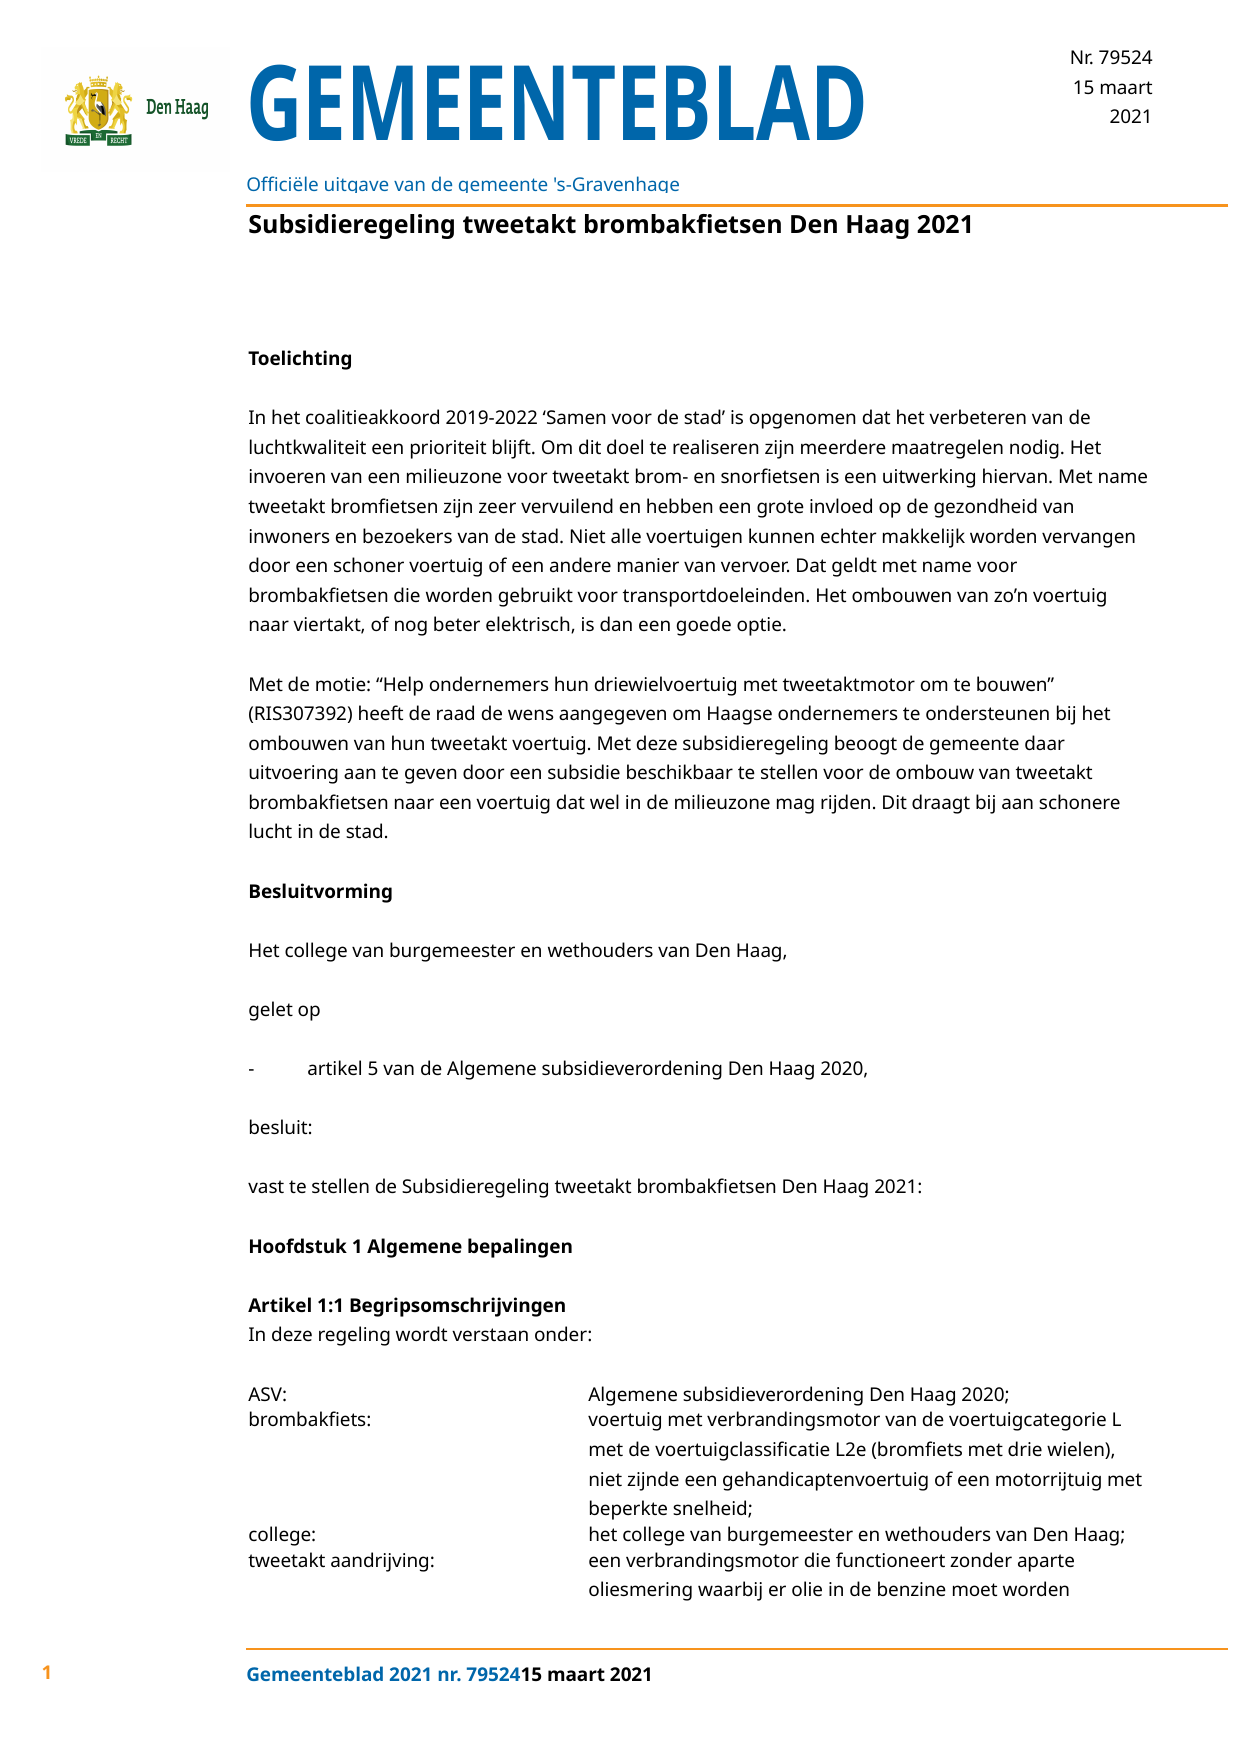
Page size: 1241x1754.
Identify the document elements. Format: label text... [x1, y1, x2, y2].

table_cell een verbrandingsmotor die functioneert zonder aparte oliesmering waarbij er olie in de benzine moet worden [588, 1547, 1152, 1602]
text Subsidieregeling tweetakt brombakfietsen Den Haag 2021 [248, 207, 1152, 241]
text In deze regeling wordt verstaan onder: [248, 1322, 1152, 1347]
text Met de motie: “Help ondernemers hun driewielvoertuig met tweetaktmotor om te bouwen” (RIS307392) heeft de raad de wens aangegeven om Haagse ondernemers te ondersteunen bij het ombouwen van hun tweetakt voertuig. Met deze subsidieregeling beoogt de gemeente daar uitvoering aan te geven door een subsidie beschikbaar te stellen voor de ombouw van tweetakt brombakfietsen naar een voertuig dat wel in de milieuzone mag rijden. Dit draagt bij aan schonere lucht in de stad. [248, 671, 1152, 844]
table_cell voertuig met verbrandingsmotor van de voertuigcategorie L met de voertuigclassificatie L2e (bromfiets met drie wielen), niet zijnde een gehandicaptenvoertuig of een motorrijtuig met beperkte snelheid; [588, 1407, 1152, 1521]
table_header Algemene subsidieverordening Den Haag 2020; [588, 1381, 1152, 1407]
text vast te stellen de Subsidieregeling tweetakt brombakfietsen Den Haag 2021: [248, 1174, 1152, 1199]
table_header ASV: [248, 1381, 588, 1407]
text Toelichting [248, 345, 1152, 371]
text In het coalitieakkoord 2019-2022 ‘Samen voor de stad’ is opgenomen dat het verbeteren van de luchtkwaliteit een prioriteit blijft. Om dit doel te realiseren zijn meerdere maatregelen nodig. Het invoeren van een milieuzone voor tweetakt brom- en snorfietsen is een uitwerking hiervan. Met name tweetakt bromfietsen zijn zeer vervuilend en hebben een grote invloed op de gezondheid van inwoners en bezoekers van de stad. Niet alle voertuigen kunnen echter makkelijk worden vervangen door een schoner voertuig of een andere manier van vervoer. Dat geldt met name voor brombakfietsen die worden gebruikt voor transportdoeleinden. Het ombouwen van zo’n voertuig naar viertakt, of nog beter elektrisch, is dan een goede optie. [248, 404, 1152, 637]
list artikel 5 van de Algemene subsidieverordening Den Haag 2020, [248, 1055, 1152, 1081]
text Hoofdstuk 1 Algemene bepalingen [248, 1233, 1152, 1258]
text besluit: [248, 1114, 1152, 1140]
text gelet op [248, 996, 1152, 1022]
text Artikel 1:1 Begripsomschrijvingen [248, 1292, 1152, 1318]
table_cell college: [248, 1521, 588, 1547]
table_cell tweetakt aandrijving: [248, 1547, 588, 1602]
text Besluitvorming [248, 878, 1152, 903]
table_cell brombakfiets: [248, 1407, 588, 1521]
table_cell het college van burgemeester en wethouders van Den Haag; [588, 1521, 1152, 1547]
picture [41, 47, 231, 172]
text Het college van burgemeester en wethouders van Den Haag, [248, 937, 1152, 963]
